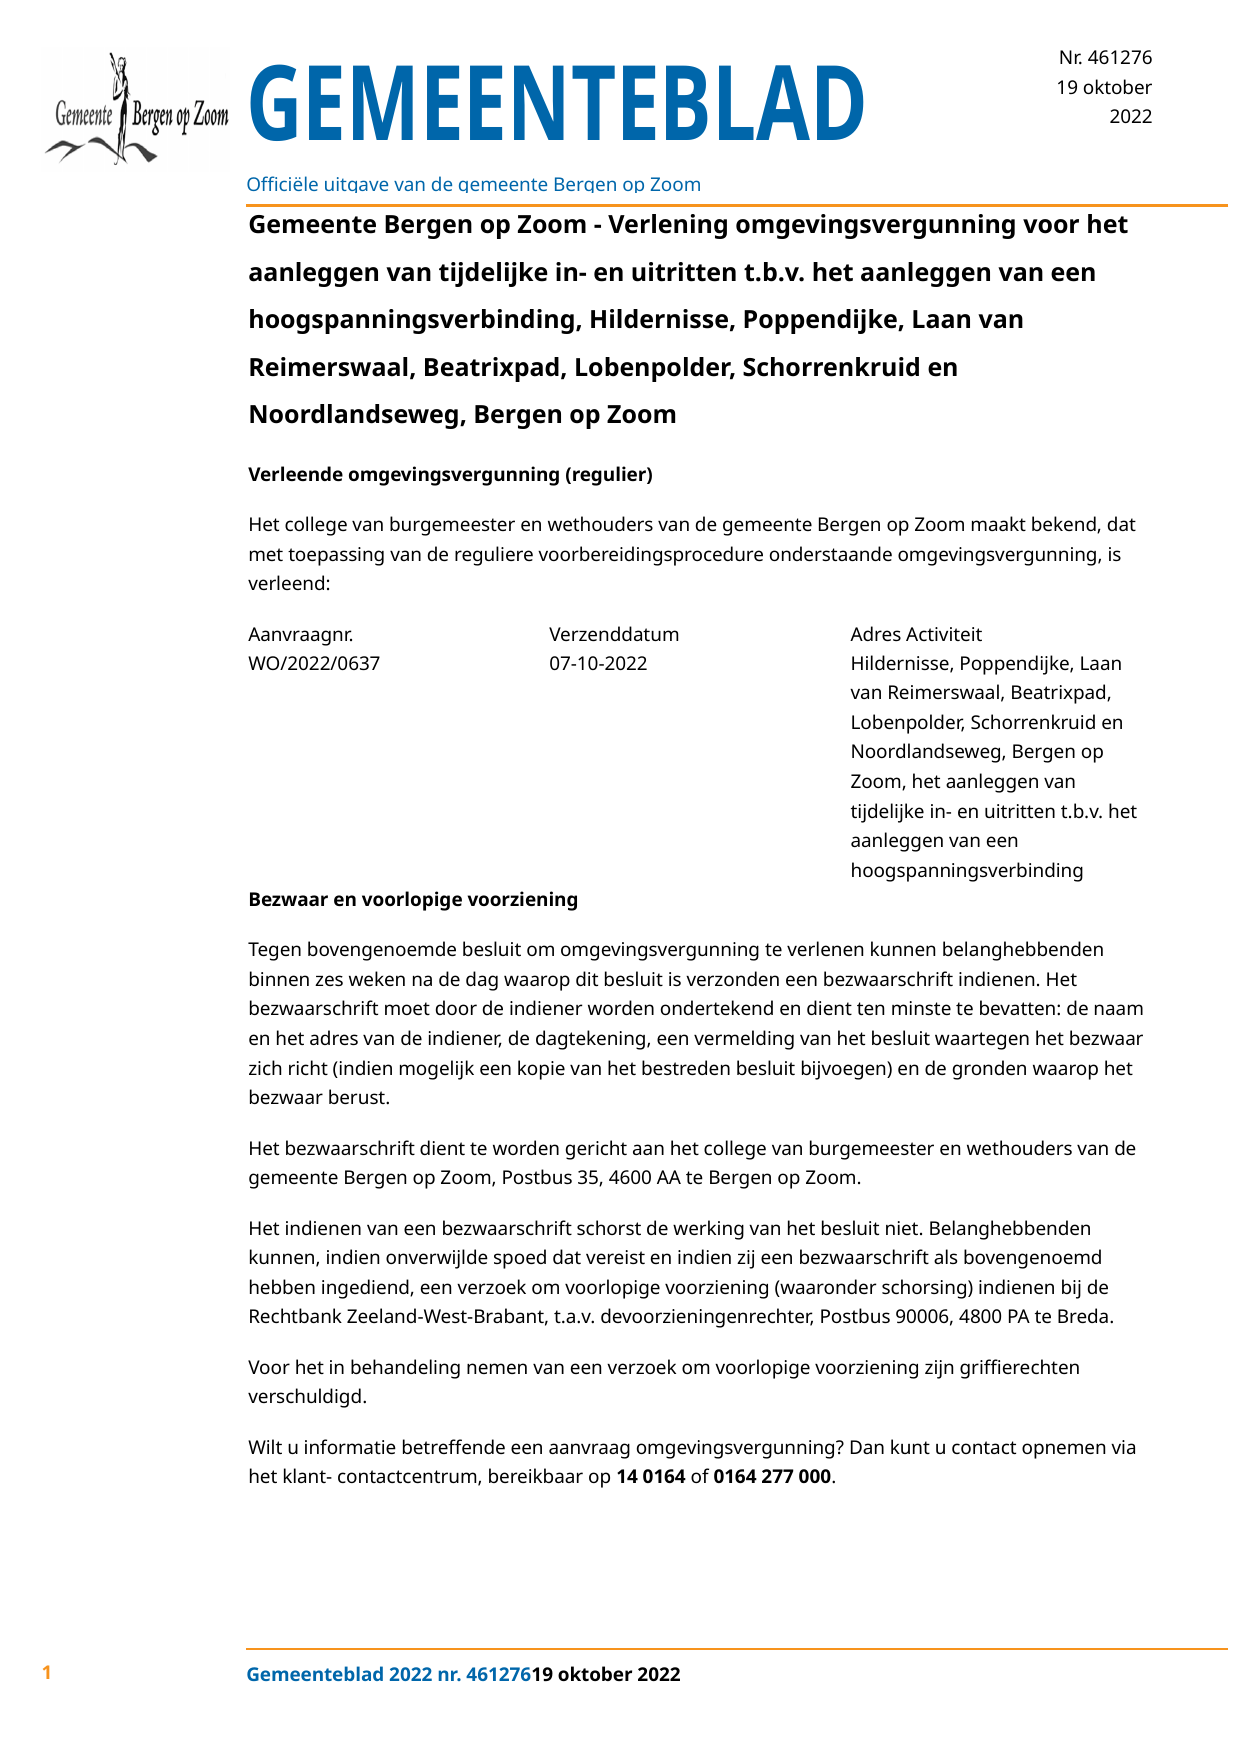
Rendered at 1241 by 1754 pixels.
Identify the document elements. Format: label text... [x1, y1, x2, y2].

text Het college van burgemeester en wethouders van de gemeente Bergen op Zoom maakt bekend, dat met toepassing van de reguliere voorbereidingsprocedure onderstaande omgevingsvergunning, is verleend: [248, 511, 1152, 596]
picture [41, 47, 231, 172]
table_header Hildernisse, Poppendijke, Laan van Reimerswaal, Beatrixpad, Lobenpolder, Schorrenkruid en Noordlandseweg, Bergen op Zoom, het aanleggen van tijdelijke in- en uitritten t.b.v. het aanleggen van een hoogspanningsverbinding [850, 650, 1152, 883]
text Voor het in behandeling nemen van een verzoek om voorlopige voorziening zijn griffierechten verschuldigd. [248, 1354, 1152, 1409]
text Gemeente Bergen op Zoom - Verlening omgevingsvergunning voor het aanleggen van tijdelijke in- en uitritten t.b.v. het aanleggen van een hoogspanningsverbinding, Hildernisse, Poppendijke, Laan van Reimerswaal, Beatrixpad, Lobenpolder, Schorrenkruid en Noordlandseweg, Bergen op Zoom [248, 207, 1152, 431]
table_header Aanvraagnr. [248, 621, 549, 647]
text Tegen bovengenoemde besluit om omgevingsvergunning te verlenen kunnen belanghebbenden binnen zes weken na de dag waarop dit besluit is verzonden een bezwaarschrift indienen. Het bezwaarschrift moet door de indiener worden ondertekend en dient ten minste te bevatten: de naam en het adres van de indiener, de dagtekening, een vermelding van het besluit waartegen het bezwaar zich richt (indien mogelijk een kopie van het bestreden besluit bijvoegen) en de gronden waarop het bezwaar berust. [248, 936, 1152, 1110]
table_header Adres Activiteit [850, 621, 1152, 647]
text Wilt u informatie betreffende een aanvraag omgevingsvergunning? Dan kunt u contact opnemen via het klant- contactcentrum, bereikbaar op 14 0164 of 0164 277 000. [248, 1434, 1152, 1489]
text Bezwaar en voorlopige voorziening [248, 886, 1152, 912]
text Het bezwaarschrift dient te worden gericht aan het college van burgemeester en wethouders van de gemeente Bergen op Zoom, Postbus 35, 4600 AA te Bergen op Zoom. [248, 1135, 1152, 1190]
text Het indienen van een bezwaarschrift schorst de werking van het besluit niet. Belanghebbenden kunnen, indien onverwijlde spoed dat vereist en indien zij een bezwaarschrift als bovengenoemd hebben ingediend, een verzoek om voorlopige voorziening (waaronder schorsing) indienen bij de Rechtbank Zeeland-West-Brabant, t.a.v. devoorzieningenrechter, Postbus 90006, 4800 PA te Breda. [248, 1215, 1152, 1329]
table_header Verzenddatum [549, 621, 850, 647]
text Verleende omgevingsvergunning (regulier) [248, 461, 1152, 486]
table_header 07-10-2022 [549, 650, 850, 883]
table_header WO/2022/0637 [248, 650, 549, 883]
